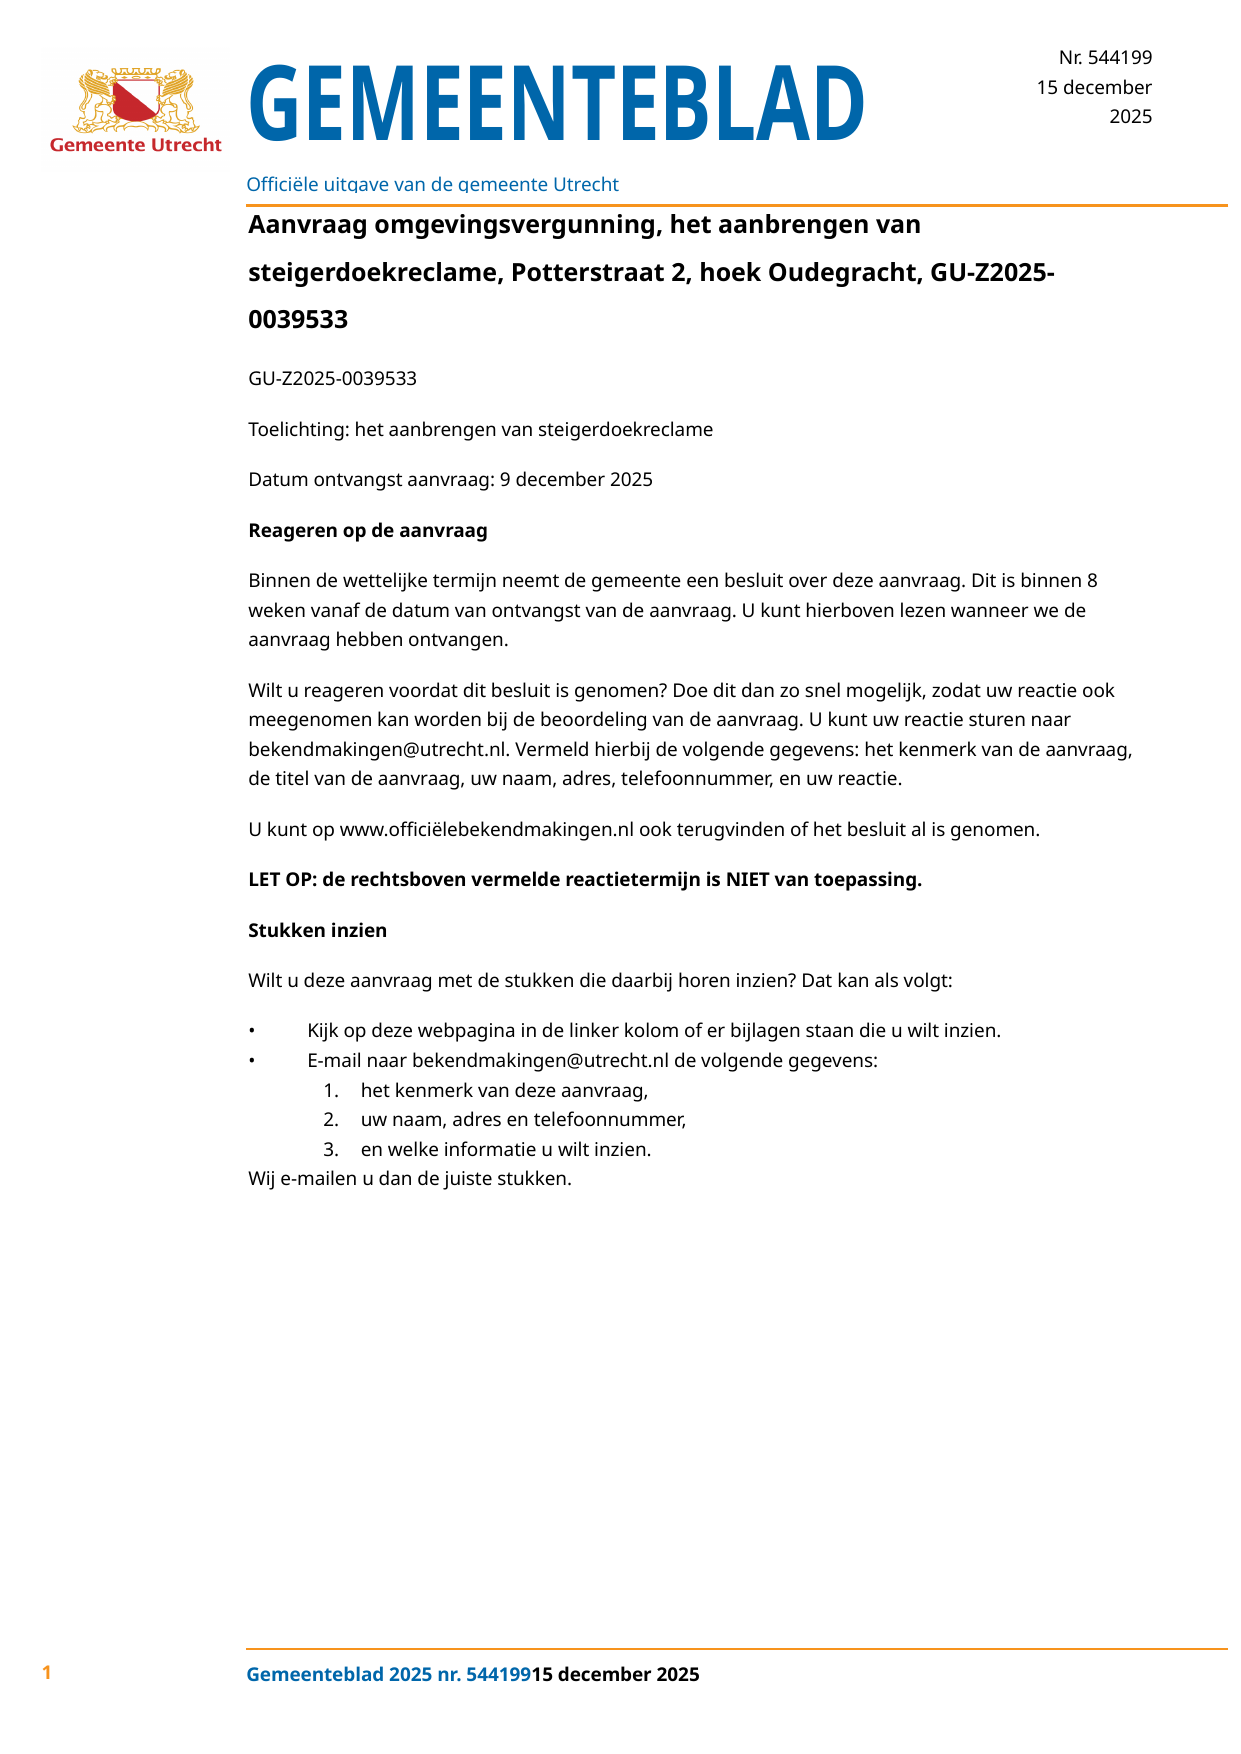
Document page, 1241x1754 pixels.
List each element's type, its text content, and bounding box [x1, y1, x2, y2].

text Stukken inzien [248, 917, 1152, 942]
list en welke informatie u wilt inzien. [323, 1136, 1152, 1162]
list Kijk op deze webpagina in de linker kolom of er bijlagen staan die u wilt inzien. [248, 1018, 1152, 1043]
text LET OP: de rechtsboven vermelde reactietermijn is NIET van toepassing. [248, 866, 1152, 892]
text Wilt u reageren voordat dit besluit is genomen? Doe dit dan zo snel mogelijk, zodat uw reactie ook meegenomen kan worden bij de beoordeling van de aanvraag. U kunt uw reactie sturen naar bekendmakingen@utrecht.nl. Vermeld hierbij de volgende gegevens: het kenmerk van de aanvraag, de titel van de aanvraag, uw naam, adres, telefoonnummer, en uw reactie. [248, 677, 1152, 791]
text Toelichting: het aanbrengen van steigerdoekreclame [248, 416, 1152, 442]
list het kenmerk van deze aanvraag, [323, 1077, 1152, 1102]
text Wij e-mailen u dan de juiste stukken. [248, 1166, 1152, 1191]
text Aanvraag omgevingsvergunning, het aanbrengen van steigerdoekreclame, Potterstraat 2, hoek Oudegracht, GU-Z2025-0039533 [248, 207, 1152, 336]
text Binnen de wettelijke termijn neemt de gemeente een besluit over deze aanvraag. Dit is binnen 8 weken vanaf de datum van ontvangst van de aanvraag. U kunt hierboven lezen wanneer we de aanvraag hebben ontvangen. [248, 567, 1152, 652]
text U kunt op www.officiëlebekendmakingen.nl ook terugvinden of het besluit al is genomen. [248, 816, 1152, 842]
text Datum ontvangst aanvraag: 9 december 2025 [248, 466, 1152, 492]
list uw naam, adres en telefoonnummer, [323, 1106, 1152, 1132]
text GU-Z2025-0039533 [248, 366, 1152, 391]
list E-mail naar bekendmakingen@utrecht.nl de volgende gegevens: [248, 1047, 1152, 1073]
text Wilt u deze aanvraag met de stukken die daarbij horen inzien? Dat kan als volgt: [248, 967, 1152, 993]
text Reageren op de aanvraag [248, 517, 1152, 542]
picture [41, 47, 231, 172]
